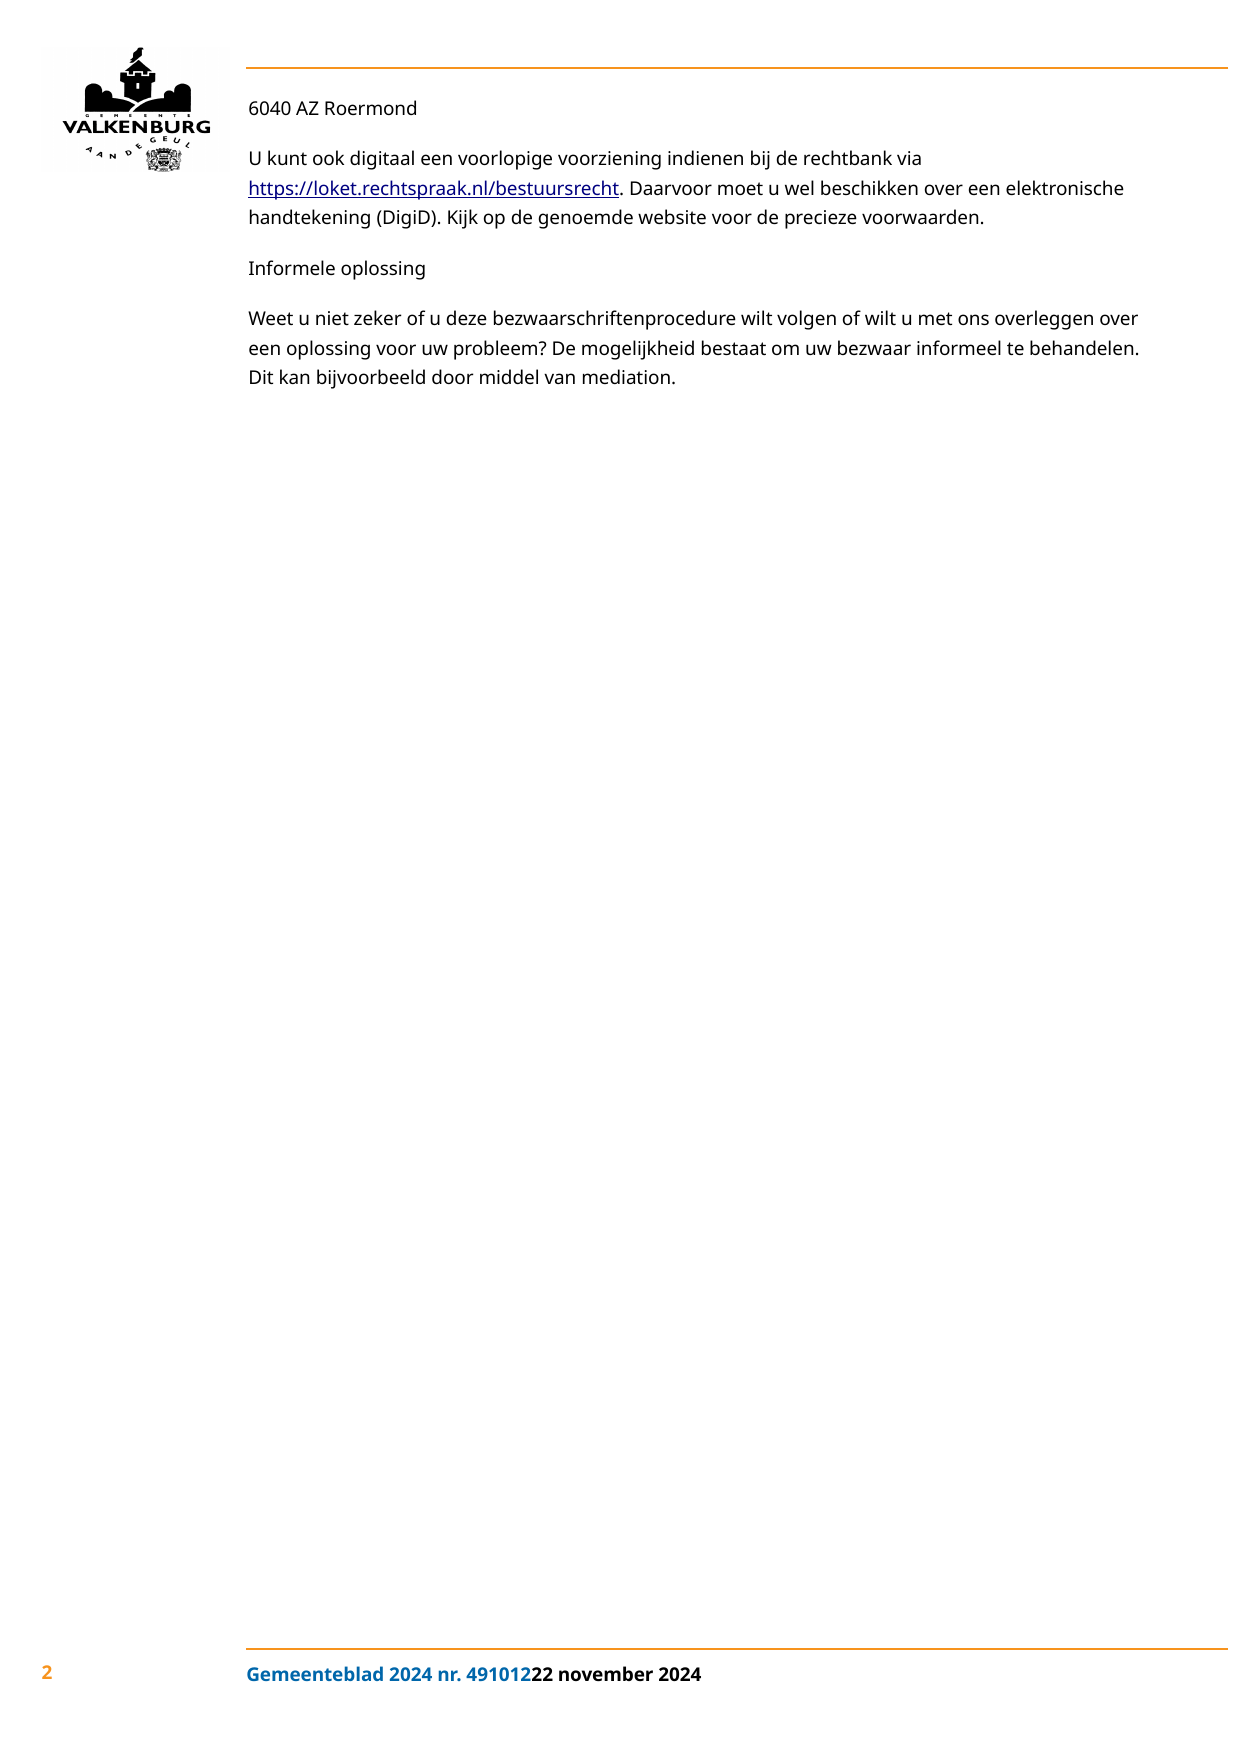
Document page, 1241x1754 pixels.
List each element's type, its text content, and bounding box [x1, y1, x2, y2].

picture [41, 47, 231, 172]
text Weet u niet zeker of u deze bezwaarschriftenprocedure wilt volgen of wilt u met ons overleggen over een oplossing voor uw probleem? De mogelijkheid bestaat om uw bezwaar informeel te behandelen. Dit kan bijvoorbeeld door middel van mediation. [248, 305, 1152, 390]
text Informele oplossing [248, 255, 1152, 281]
text 6040 AZ Roermond [248, 95, 1152, 121]
text U kunt ook digitaal een voorlopige voorziening indienen bij de rechtbank via https://loket.rechtspraak.nl/bestuursrecht. Daarvoor moet u wel beschikken over een elektronische handtekening (DigiD). Kijk op de genoemde website voor de precieze voorwaarden. [248, 145, 1152, 230]
